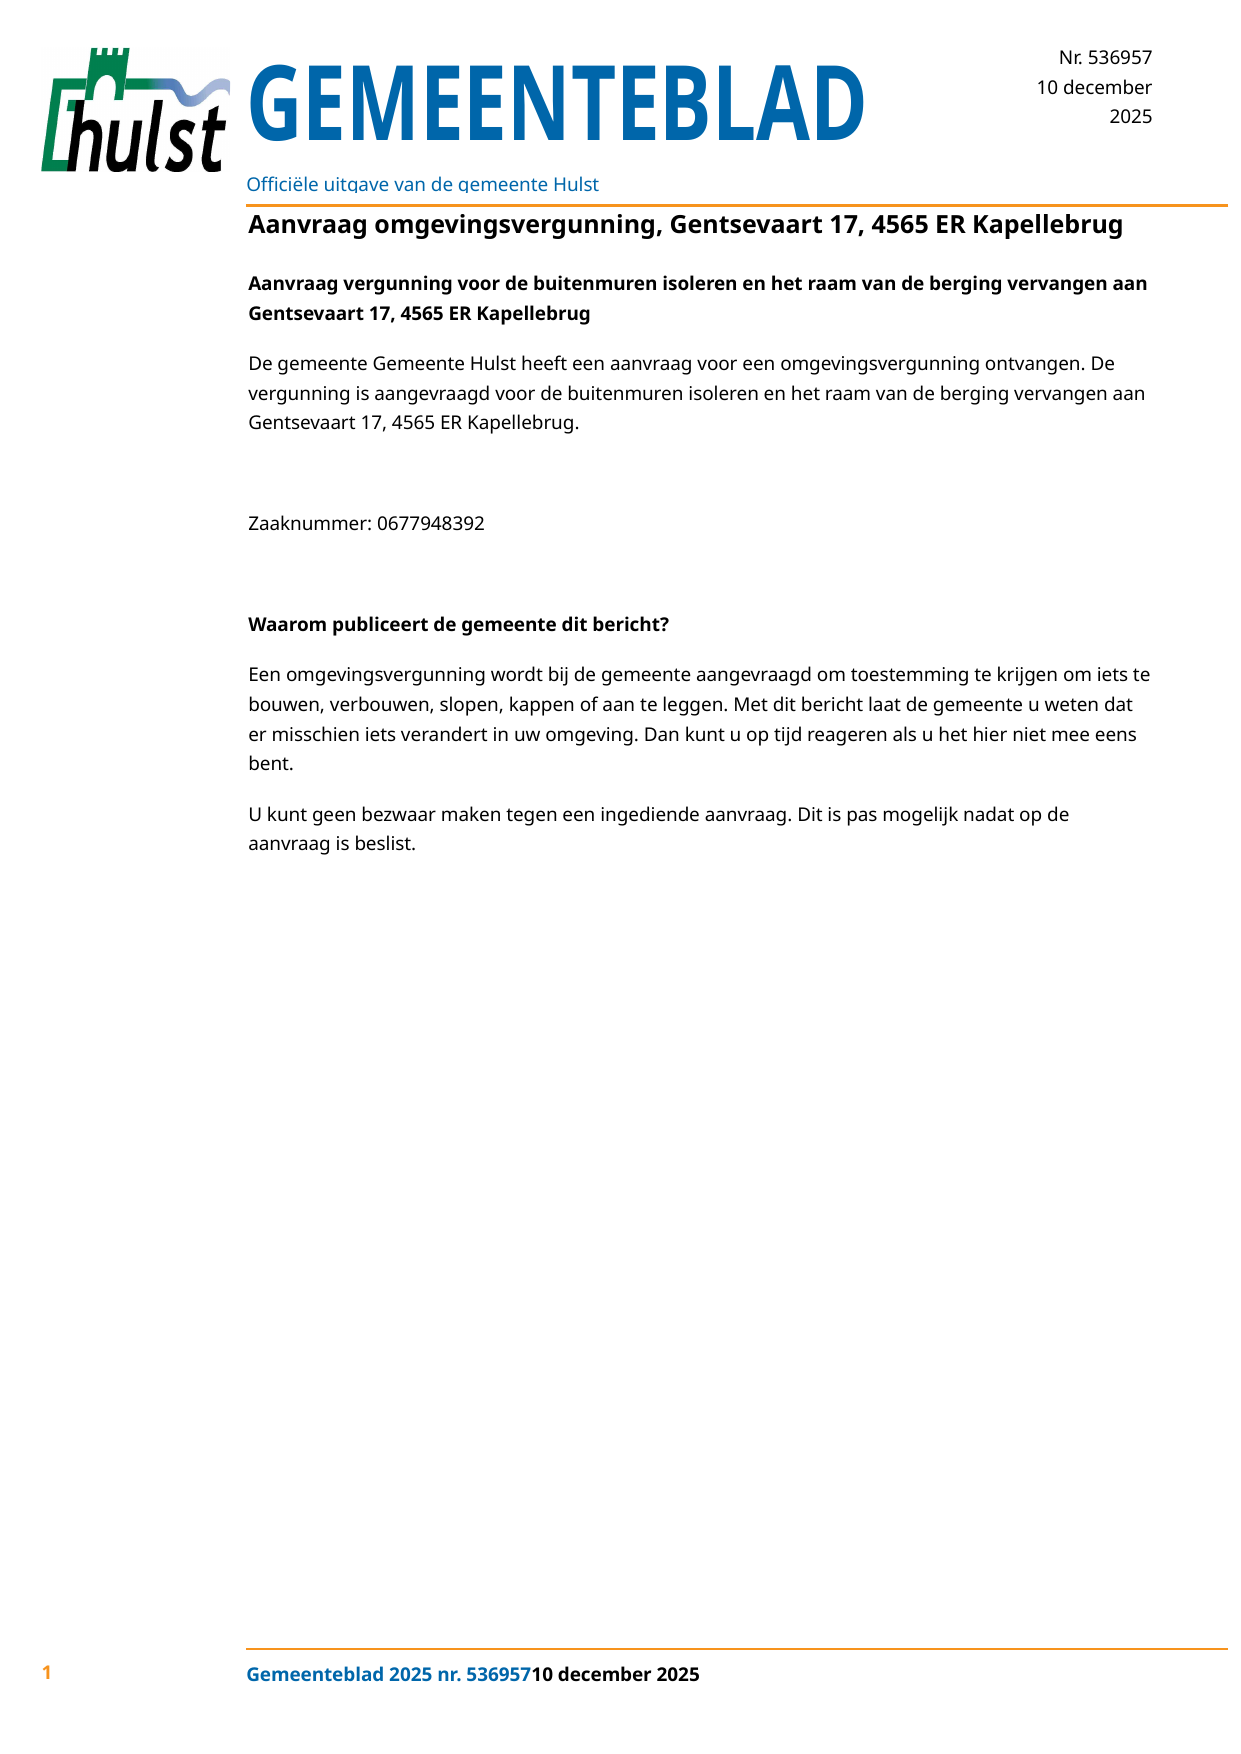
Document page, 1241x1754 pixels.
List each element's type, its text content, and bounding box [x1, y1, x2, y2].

text De gemeente Gemeente Hulst heeft een aanvraag voor een omgevingsvergunning ontvangen. De vergunning is aangevraagd voor de buitenmuren isoleren en het raam van de berging vervangen aan Gentsevaart 17, 4565 ER Kapellebrug. [248, 350, 1152, 435]
picture [41, 47, 231, 172]
text Een omgevingsvergunning wordt bij de gemeente aangevraagd om toestemming te krijgen om iets te bouwen, verbouwen, slopen, kappen of aan te leggen. Met dit bericht laat de gemeente u weten dat er misschien iets verandert in uw omgeving. Dan kunt u op tijd reageren als u het hier niet mee eens bent. [248, 662, 1152, 776]
text Zaaknummer: 0677948392 [248, 510, 1152, 536]
text U kunt geen bezwaar maken tegen een ingediende aanvraag. Dit is pas mogelijk nadat op de aanvraag is beslist. [248, 801, 1152, 856]
text Aanvraag vergunning voor de buitenmuren isoleren en het raam van de berging vervangen aan Gentsevaart 17, 4565 ER Kapellebrug [248, 270, 1152, 326]
text Waarom publiceert de gemeente dit bericht? [248, 611, 1152, 637]
text Aanvraag omgevingsvergunning, Gentsevaart 17, 4565 ER Kapellebrug [248, 207, 1152, 241]
